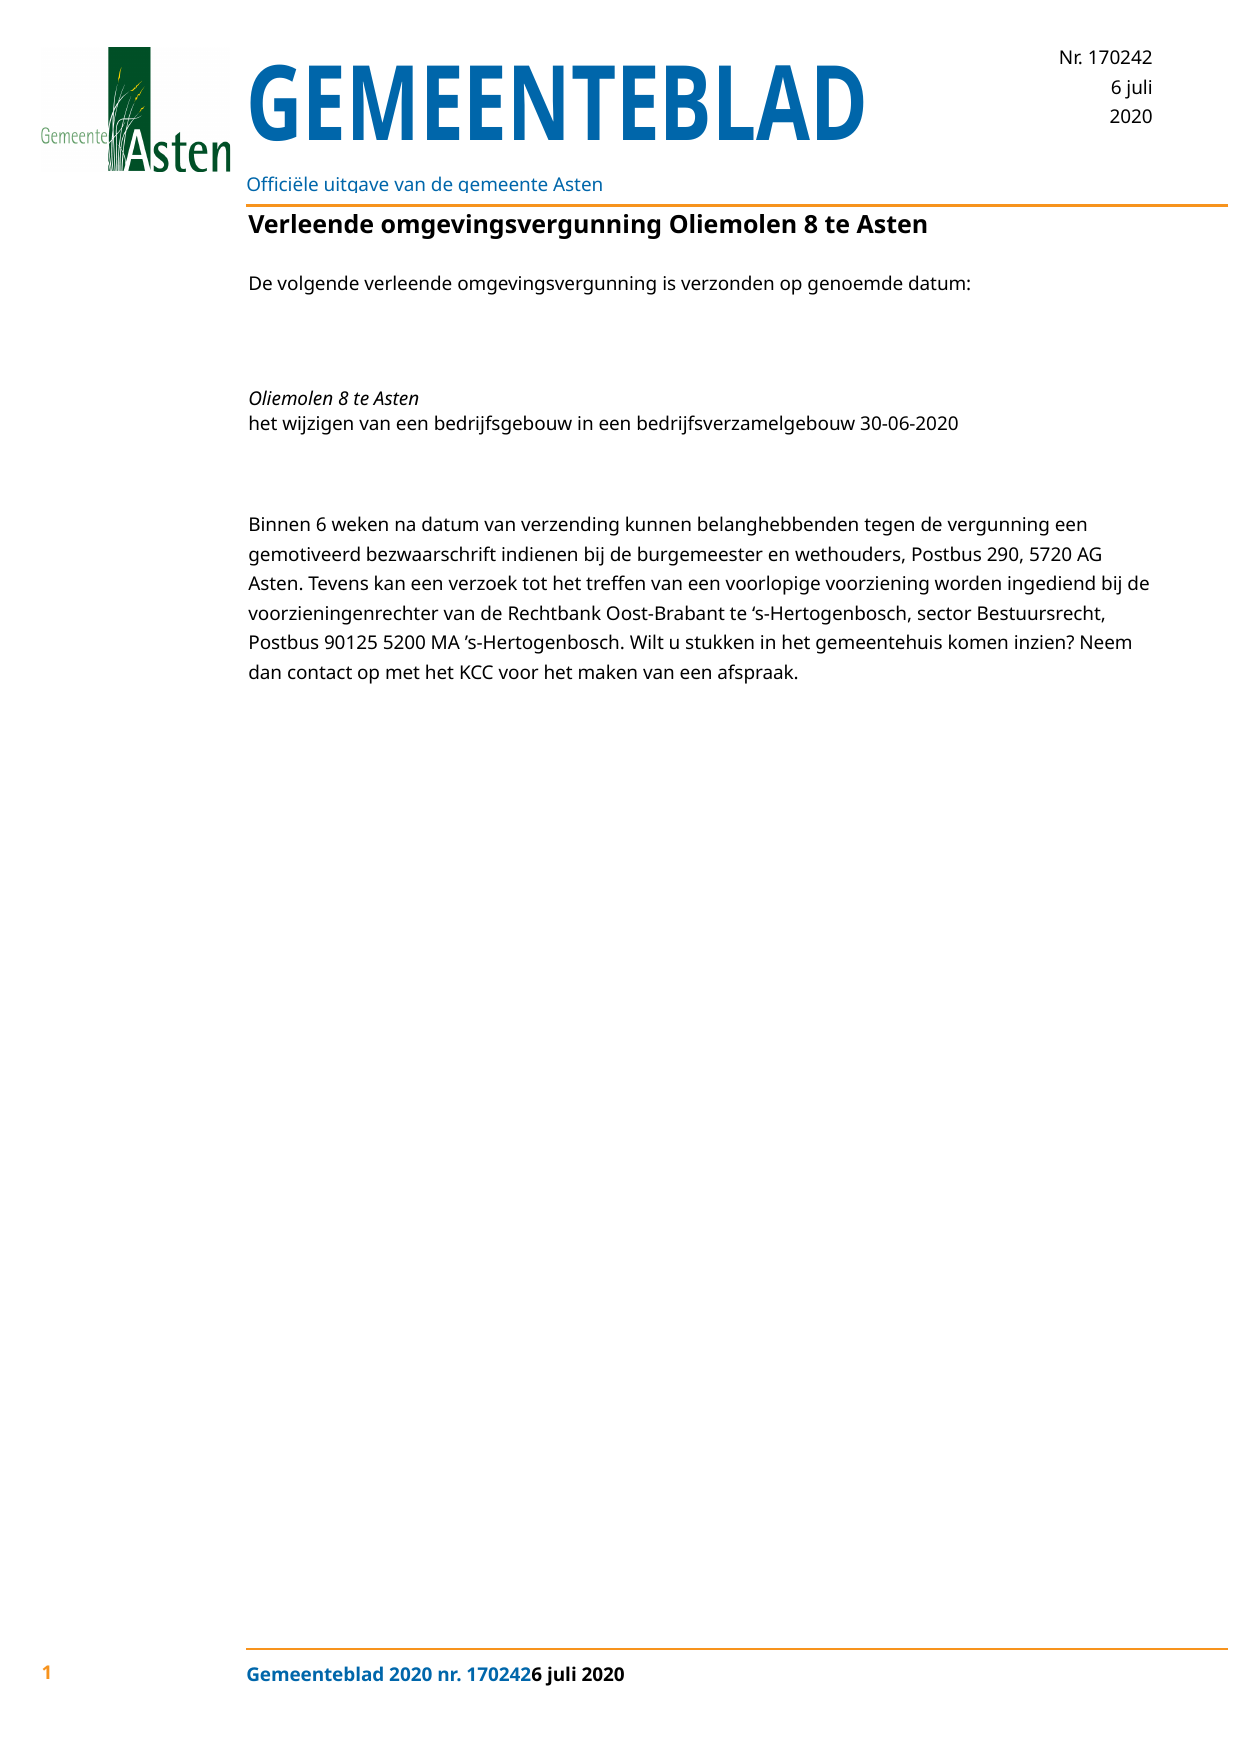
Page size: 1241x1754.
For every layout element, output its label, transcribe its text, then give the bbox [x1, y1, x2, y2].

text Oliemolen 8 te Asten [248, 385, 1152, 410]
text Binnen 6 weken na datum van verzending kunnen belanghebbenden tegen de vergunning een gemotiveerd bezwaarschrift indienen bij de burgemeester en wethouders, Postbus 290, 5720 AG Asten. Tevens kan een verzoek tot het treffen van een voorlopige voorziening worden ingediend bij de voorzieningenrechter van de Rechtbank Oost-Brabant te ‘s-Hertogenbosch, sector Bestuursrecht, Postbus 90125 5200 MA ’s-Hertogenbosch. Wilt u stukken in het gemeentehuis komen inzien? Neem dan contact op met het KCC voor het maken van een afspraak. [248, 511, 1152, 685]
picture [41, 47, 231, 172]
text het wijzigen van een bedrijfsgebouw in een bedrijfsverzamelgebouw 30-06-2020 [248, 410, 1152, 436]
text Verleende omgevingsvergunning Oliemolen 8 te Asten [248, 207, 1152, 241]
text De volgende verleende omgevingsvergunning is verzonden op genoemde datum: [248, 270, 1152, 296]
